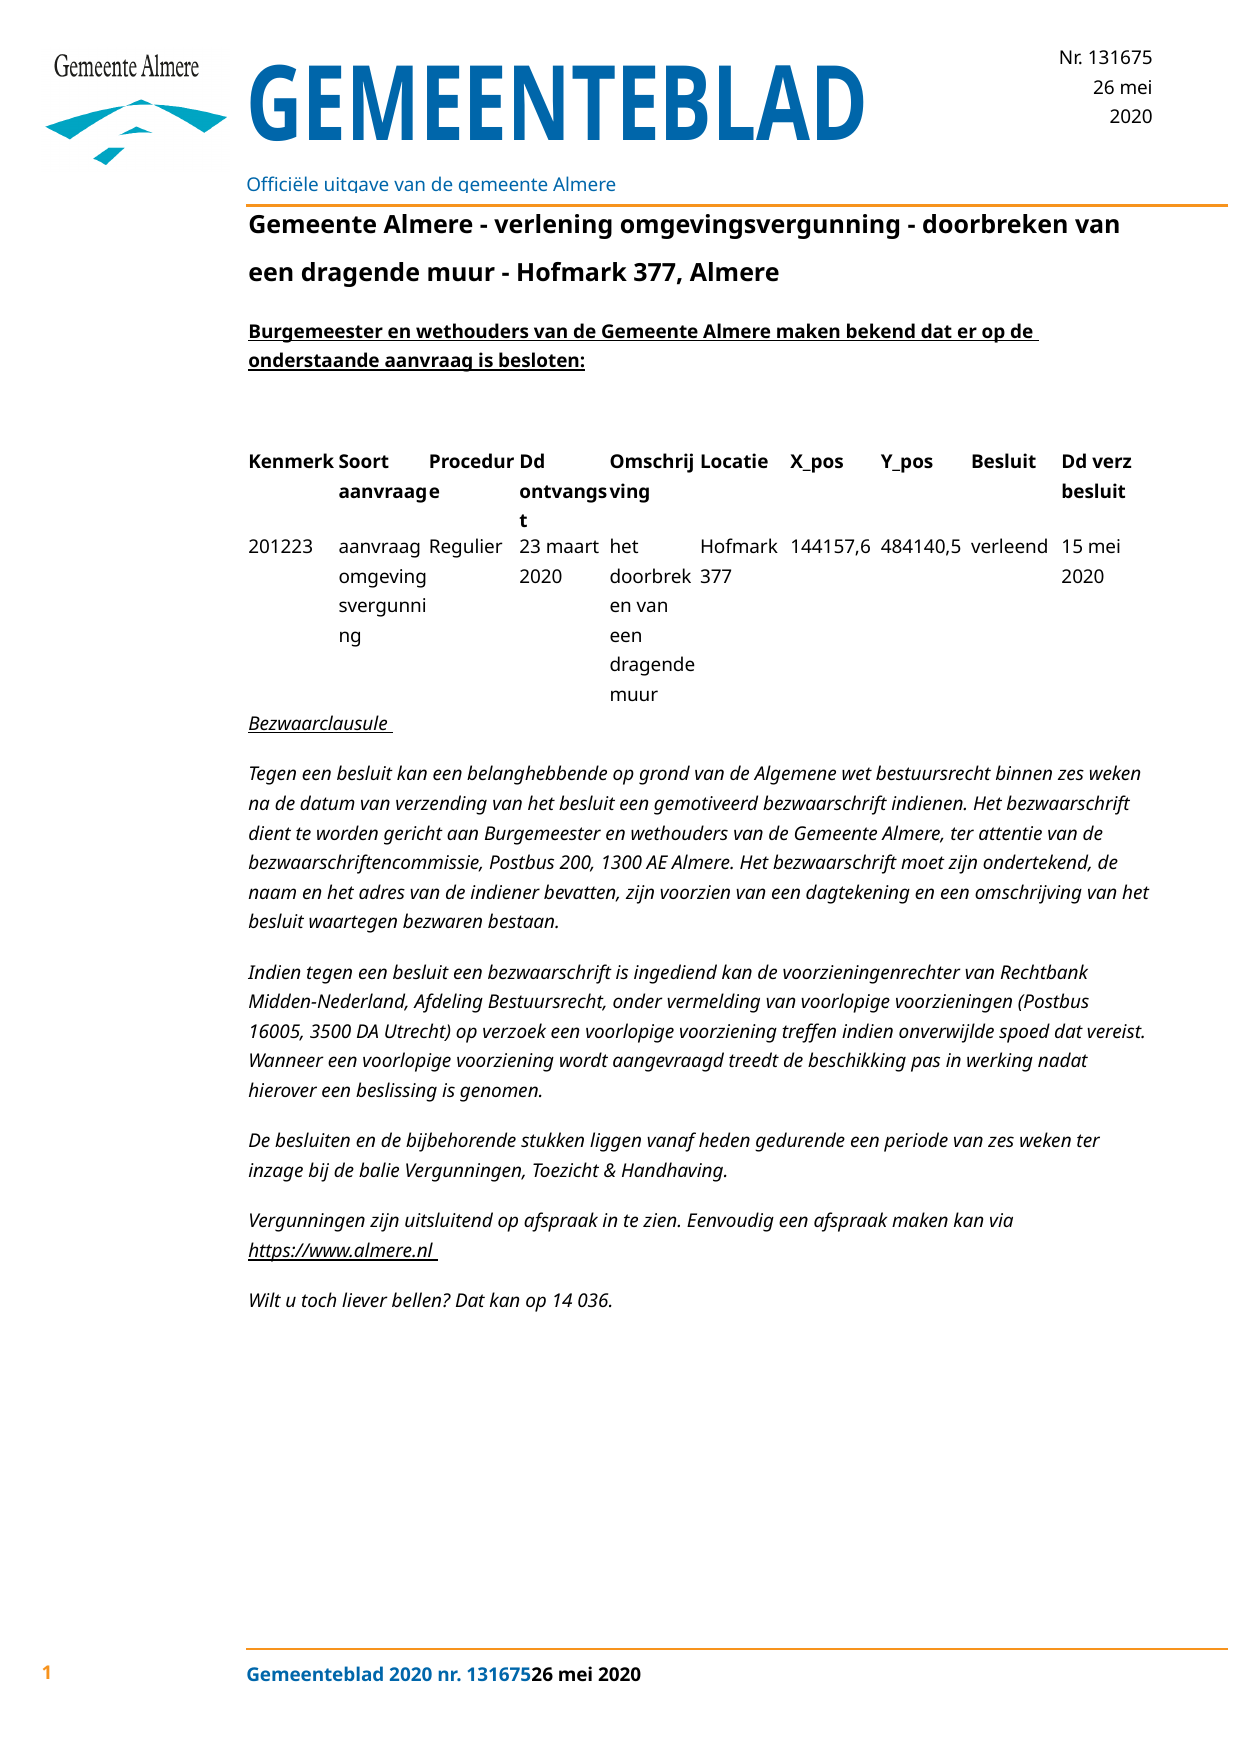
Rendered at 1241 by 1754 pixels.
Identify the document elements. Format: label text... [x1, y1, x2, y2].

table_cell 484140,5 [881, 533, 971, 707]
text Wilt u toch liever bellen? Dat kan op 14 036. [248, 1288, 1152, 1313]
table_cell Hofmark 377 [700, 533, 790, 707]
table_cell 15 mei 2020 [1061, 533, 1152, 707]
table_header X_pos [790, 449, 881, 533]
table_cell Regulier [429, 533, 519, 707]
table_cell 144157,6 [790, 533, 881, 707]
text Vergunningen zijn uitsluitend op afspraak in te zien. Eenvoudig een afspraak maken kan via https://www.almere.nl [248, 1208, 1152, 1263]
table_cell 23 maart 2020 [519, 533, 609, 707]
table_header Locatie [700, 449, 790, 533]
table_cell 201223 [248, 533, 338, 707]
table_cell aanvraag omgevingsvergunning [338, 533, 429, 707]
table_header Omschrijving [609, 449, 700, 533]
table_header Procedure [429, 449, 519, 533]
text Bezwaarclausule [248, 710, 1152, 736]
table_header Kenmerk [248, 449, 338, 533]
text Gemeente Almere - verlening omgevingsvergunning - doorbreken van een dragende muur - Hofmark 377, Almere [248, 207, 1152, 288]
text Burgemeester en wethouders van de Gemeente Almere maken bekend dat er op de onderstaande aanvraag is besloten: [248, 318, 1152, 373]
picture [41, 47, 231, 172]
text De besluiten en de bijbehorende stukken liggen vanaf heden gedurende een periode van zes weken ter inzage bij de balie Vergunningen, Toezicht & Handhaving. [248, 1128, 1152, 1183]
table_header Dd ontvangst [519, 449, 609, 533]
table_header Soort aanvraag [338, 449, 429, 533]
table_cell het doorbreken van een dragende muur [609, 533, 700, 707]
table_header Besluit [971, 449, 1061, 533]
text Tegen een besluit kan een belanghebbende op grond van de Algemene wet bestuursrecht binnen zes weken na de datum van verzending van het besluit een gemotiveerd bezwaarschrift indienen. Het bezwaarschrift dient te worden gericht aan Burgemeester en wethouders van de Gemeente Almere, ter attentie van de bezwaarschriftencommissie, Postbus 200, 1300 AE Almere. Het bezwaarschrift moet zijn ondertekend, de naam en het adres van de indiener bevatten, zijn voorzien van een dagtekening en een omschrijving van het besluit waartegen bezwaren bestaan. [248, 761, 1152, 934]
table_header Dd verz besluit [1061, 449, 1152, 533]
table_header Y_pos [881, 449, 971, 533]
table_cell verleend [971, 533, 1061, 707]
text Indien tegen een besluit een bezwaarschrift is ingediend kan de voorzieningenrechter van Rechtbank Midden-Nederland, Afdeling Bestuursrecht, onder vermelding van voorlopige voorzieningen (Postbus 16005, 3500 DA Utrecht) op verzoek een voorlopige voorziening treffen indien onverwijlde spoed dat vereist. Wanneer een voorlopige voorziening wordt aangevraagd treedt de beschikking pas in werking nadat hierover een beslissing is genomen. [248, 959, 1152, 1103]
